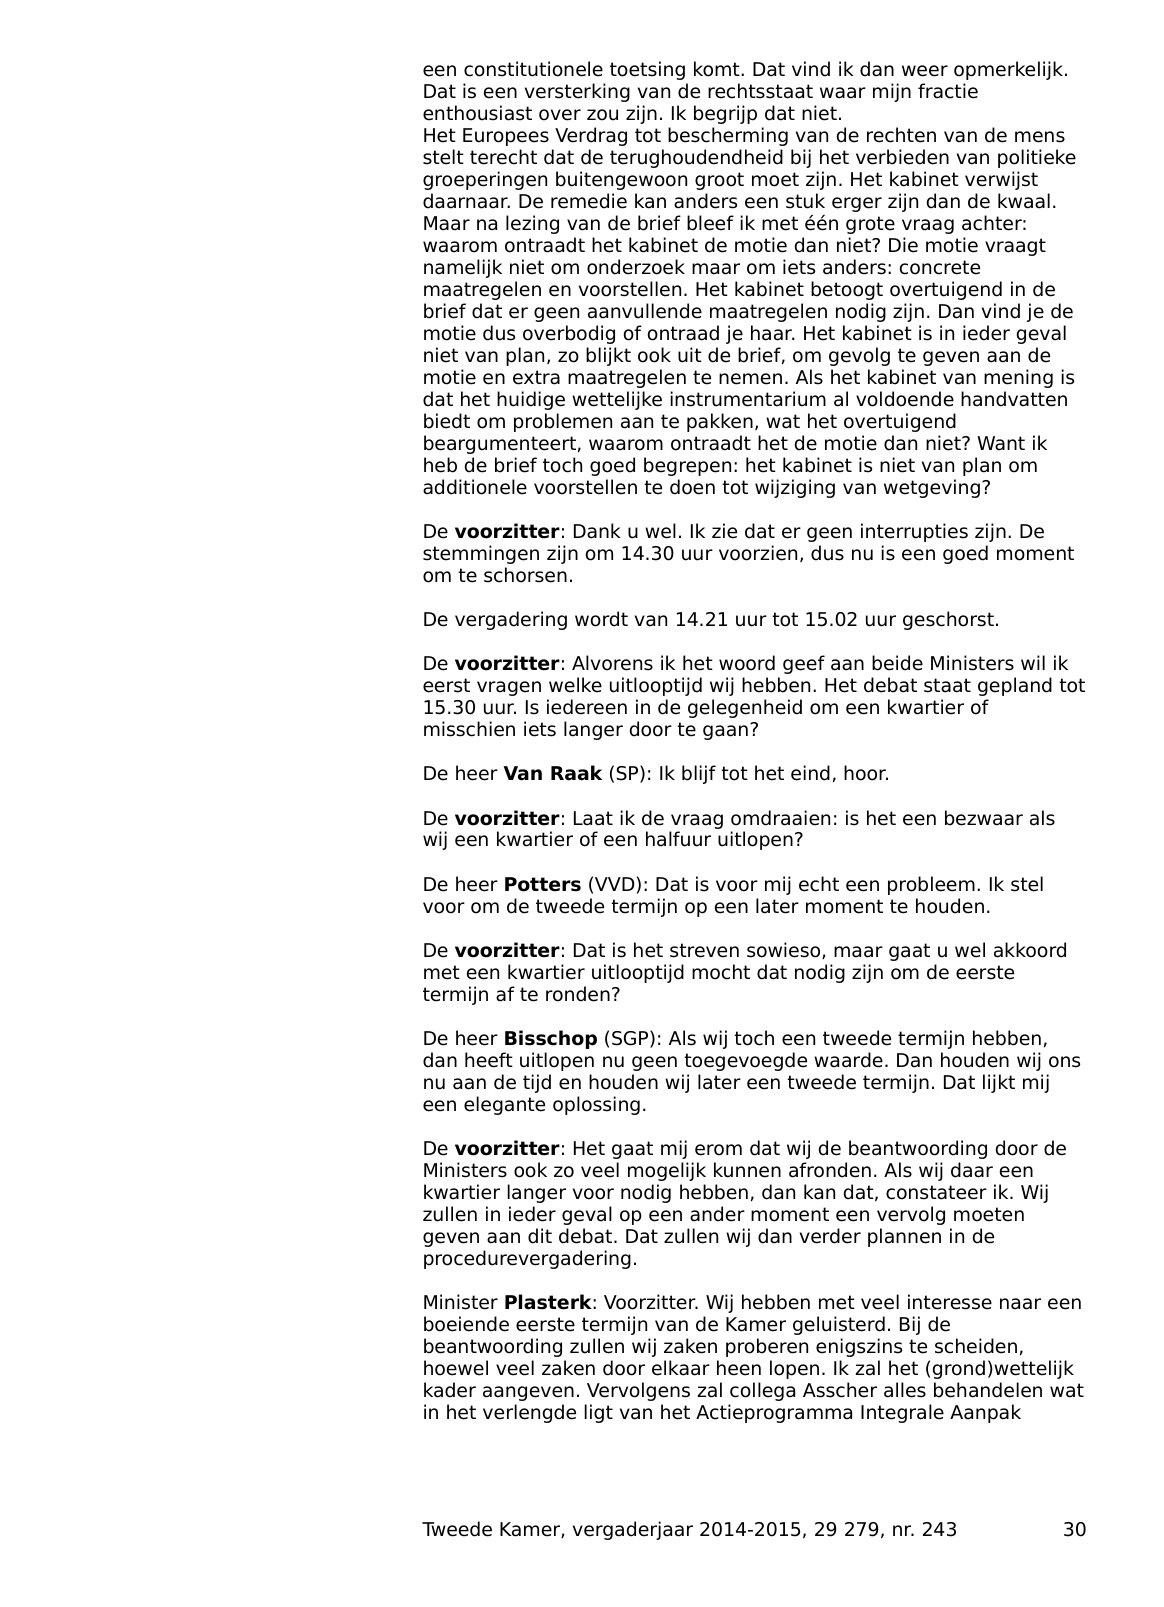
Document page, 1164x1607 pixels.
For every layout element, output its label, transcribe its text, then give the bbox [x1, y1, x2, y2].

text De heer Potters (VVD): Dat is voor mij echt een probleem. Ik stel voor om de tweede termijn op een later moment te houden. [422, 873, 1087, 917]
text Minister Plasterk: Voorzitter. Wij hebben met veel interesse naar een boeiende eerste termijn van de Kamer geluisterd. Bij de beantwoording zullen wij zaken proberen enigszins te scheiden, hoewel veel zaken door elkaar heen lopen. Ik zal het (grond)wettelijk kader aangeven. Vervolgens zal collega Asscher alles behandelen wat in het verlengde ligt van het Actieprogramma Integrale Aanpak [422, 1292, 1087, 1424]
text De voorzitter: Laat ik de vraag omdraaien: is het een bezwaar als wij een kwartier of een halfuur uitlopen? [422, 807, 1087, 851]
text De voorzitter: Dank u wel. Ik zie dat er geen interrupties zijn. De stemmingen zijn om 14.30 uur voorzien, dus nu is een goed moment om te schorsen. [422, 521, 1087, 587]
text De heer Bisschop (SGP): Als wij toch een tweede termijn hebben, dan heeft uitlopen nu geen toegevoegde waarde. Dan houden wij ons nu aan de tijd en houden wij later een tweede termijn. Dat lijkt mij een elegante oplossing. [422, 1028, 1087, 1116]
text De heer Van Raak (SP): Ik blijf tot het eind, hoor. [422, 763, 1087, 785]
text De voorzitter: Het gaat mij erom dat wij de beantwoording door de Ministers ook zo veel mogelijk kunnen afronden. Als wij daar een kwartier langer voor nodig hebben, dan kan dat, constateer ik. Wij zullen in ieder geval op een ander moment een vervolg moeten geven aan dit debat. Dat zullen wij dan verder plannen in de procedurevergadering. [422, 1138, 1087, 1270]
text Het Europees Verdrag tot bescherming van de rechten van de mens stelt terecht dat de terughoudendheid bij het verbieden van politieke groeperingen buitengewoon groot moet zijn. Het kabinet verwijst daarnaar. De remedie kan anders een stuk erger zijn dan de kwaal. Maar na lezing van de brief bleef ik met één grote vraag achter: waarom ontraadt het kabinet de motie dan niet? Die motie vraagt namelijk niet om onderzoek maar om iets anders: concrete maatregelen en voorstellen. Het kabinet betoogt overtuigend in de brief dat er geen aanvullende maatregelen nodig zijn. Dan vind je de motie dus overbodig of ontraad je haar. Het kabinet is in ieder geval niet van plan, zo blijkt ook uit de brief, om gevolg te geven aan de motie en extra maatregelen te nemen. Als het kabinet van mening is dat het huidige wettelijke instrumentarium al voldoende handvatten biedt om problemen aan te pakken, wat het overtuigend beargumenteert, waarom ontraadt het de motie dan niet? Want ik heb de brief toch goed begrepen: het kabinet is niet van plan om additionele voorstellen te doen tot wijziging van wetgeving? [422, 125, 1087, 499]
text De vergadering wordt van 14.21 uur tot 15.02 uur geschorst. [422, 609, 1087, 631]
text De voorzitter: Alvorens ik het woord geef aan beide Ministers wil ik eerst vragen welke uitlooptijd wij hebben. Het debat staat gepland tot 15.30 uur. Is iedereen in de gelegenheid om een kwartier of misschien iets langer door te gaan? [422, 653, 1087, 741]
text De voorzitter: Dat is het streven sowieso, maar gaat u wel akkoord met een kwartier uitlooptijd mocht dat nodig zijn om de eerste termijn af te ronden? [422, 940, 1087, 1006]
text een constitutionele toetsing komt. Dat vind ik dan weer opmerkelijk. Dat is een versterking van de rechtsstaat waar mijn fractie enthousiast over zou zijn. Ik begrijp dat niet. [422, 59, 1087, 125]
